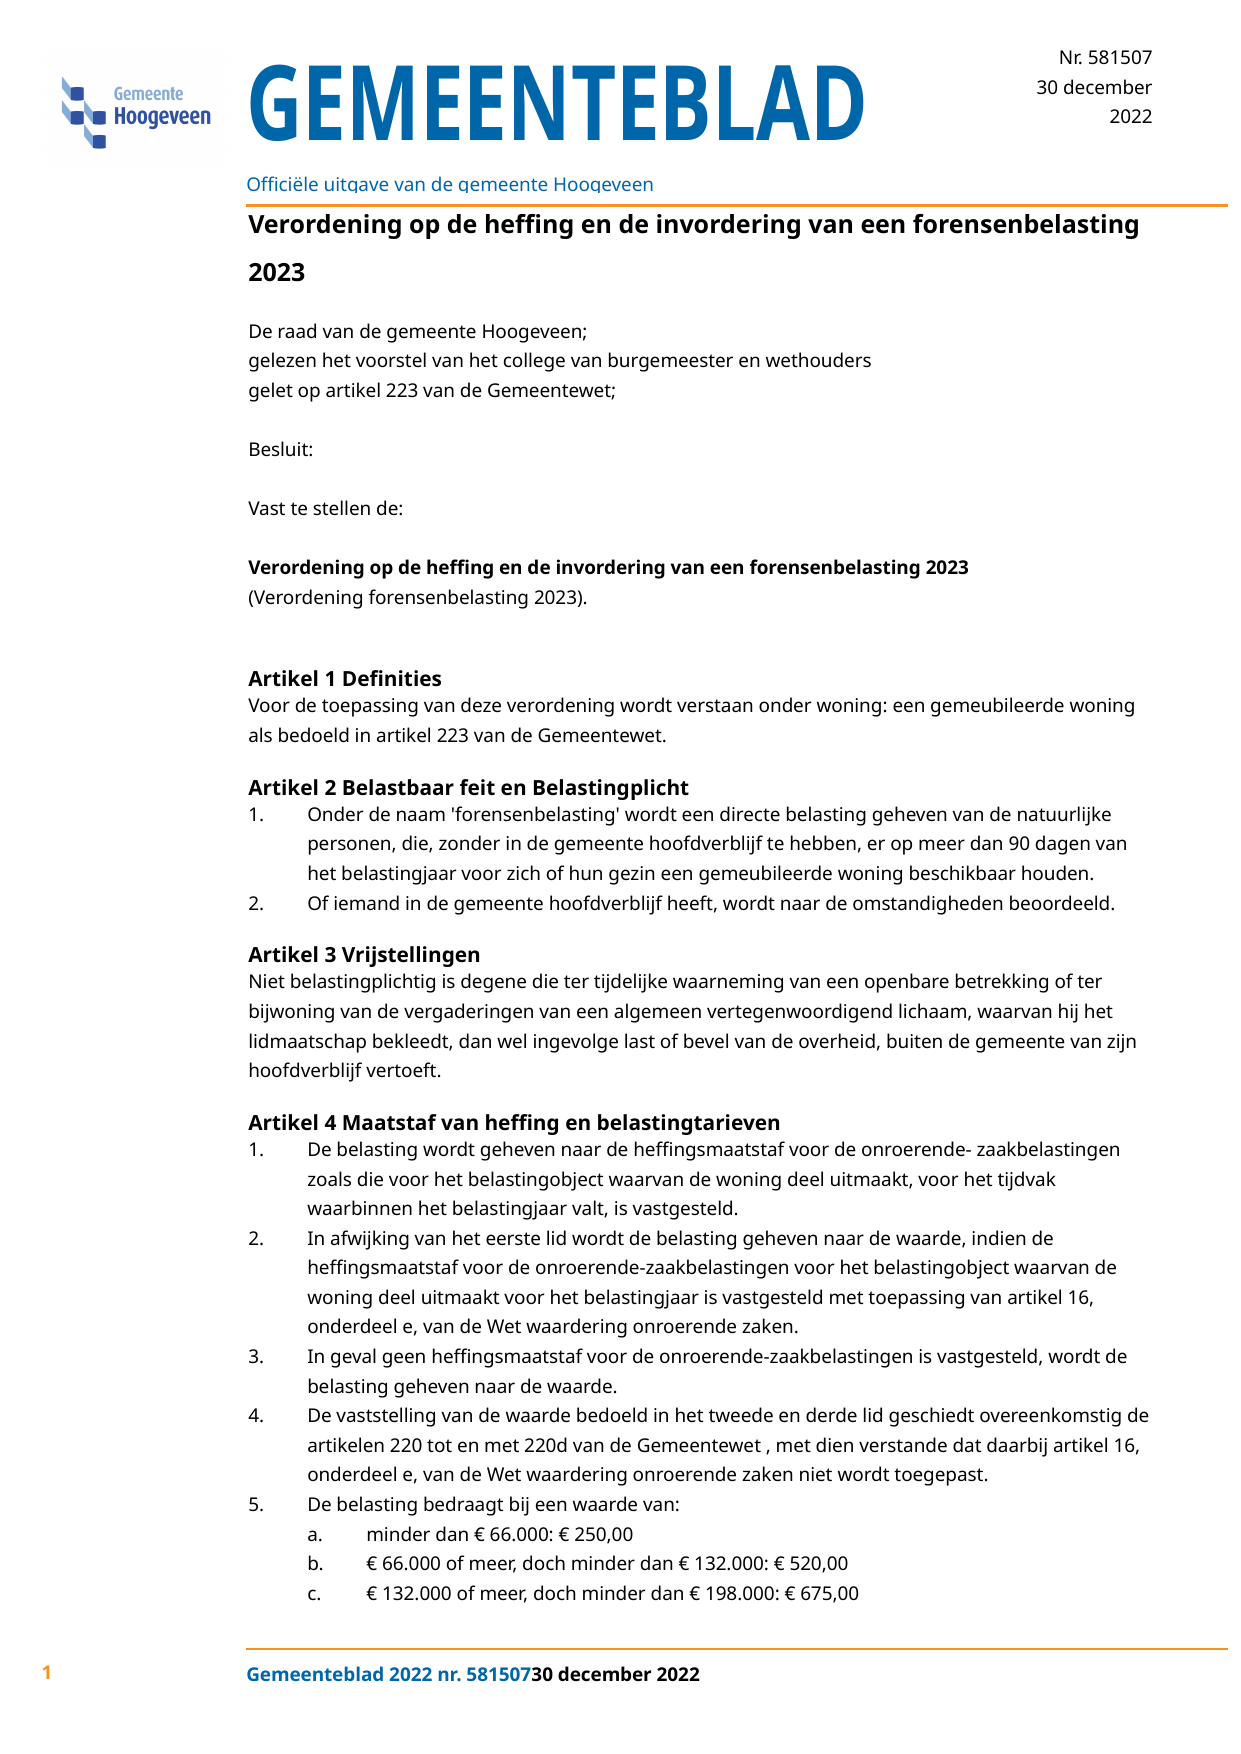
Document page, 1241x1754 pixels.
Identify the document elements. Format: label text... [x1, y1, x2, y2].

list Of iemand in de gemeente hoofdverblijf heeft, wordt naar de omstandigheden beoordeeld. [248, 890, 1152, 916]
text Voor de toepassing van deze verordening wordt verstaan onder woning: een gemeubileerde woning als bedoeld in artikel 223 van de Gemeentewet. [248, 693, 1152, 748]
list De belasting bedraagt bij een waarde van: [248, 1491, 1152, 1517]
list Onder de naam 'forensenbelasting' wordt een directe belasting geheven van de natuurlijke personen, die, zonder in de gemeente hoofdverblijf te hebben, er op meer dan 90 dagen van het belastingjaar voor zich of hun gezin een gemeubileerde woning beschikbaar houden. [248, 801, 1152, 886]
text Artikel 3 Vrijstellingen [248, 940, 1152, 969]
list In geval geen heffingsmaatstaf voor de onroerende-zaakbelastingen is vastgesteld, wordt de belasting geheven naar de waarde. [248, 1343, 1152, 1399]
text gelezen het voorstel van het college van burgemeester en wethouders [248, 347, 1152, 373]
text De raad van de gemeente Hoogeveen; [248, 318, 1152, 344]
list In afwijking van het eerste lid wordt de belasting geheven naar de waarde, indien de heffingsmaatstaf voor de onroerende-zaakbelastingen voor het belastingobject waarvan de woning deel uitmaakt voor het belastingjaar is vastgesteld met toepassing van artikel 16, onderdeel e, van de Wet waardering onroerende zaken. [248, 1225, 1152, 1339]
text Verordening op de heffing en de invordering van een forensenbelasting 2023 [248, 207, 1152, 288]
text Verordening op de heffing en de invordering van een forensenbelasting 2023 [248, 554, 1152, 580]
list De belasting wordt geheven naar de heffingsmaatstaf voor de onroerende- zaakbelastingen zoals die voor het belastingobject waarvan de woning deel uitmaakt, voor het tijdvak waarbinnen het belastingjaar valt, is vastgesteld. [248, 1136, 1152, 1221]
text Vast te stellen de: [248, 495, 1152, 521]
text gelet op artikel 223 van de Gemeentewet; [248, 377, 1152, 403]
picture [41, 47, 231, 172]
text (Verordening forensenbelasting 2023). [248, 584, 1152, 610]
list De vaststelling van de waarde bedoeld in het tweede en derde lid geschiedt overeenkomstig de artikelen 220 tot en met 220d van de Gemeentewet , met dien verstande dat daarbij artikel 16, onderdeel e, van de Wet waardering onroerende zaken niet wordt toegepast. [248, 1402, 1152, 1487]
list € 132.000 of meer, doch minder dan € 198.000: € 675,00 [307, 1580, 1152, 1606]
text Artikel 2 Belastbaar feit en Belastingplicht [248, 773, 1152, 801]
text Niet belastingplichtig is degene die ter tijdelijke waarneming van een openbare betrekking of ter bijwoning van de vergaderingen van een algemeen vertegenwoordigend lichaam, waarvan hij het lidmaatschap bekleedt, dan wel ingevolge last of bevel van de overheid, buiten de gemeente van zijn hoofdverblijf vertoeft. [248, 969, 1152, 1083]
text Artikel 1 Definities [248, 664, 1152, 693]
text Artikel 4 Maatstaf van heffing en belastingtarieven [248, 1108, 1152, 1136]
text Besluit: [248, 436, 1152, 462]
list minder dan € 66.000: € 250,00 [307, 1521, 1152, 1547]
list € 66.000 of meer, doch minder dan € 132.000: € 520,00 [307, 1550, 1152, 1576]
